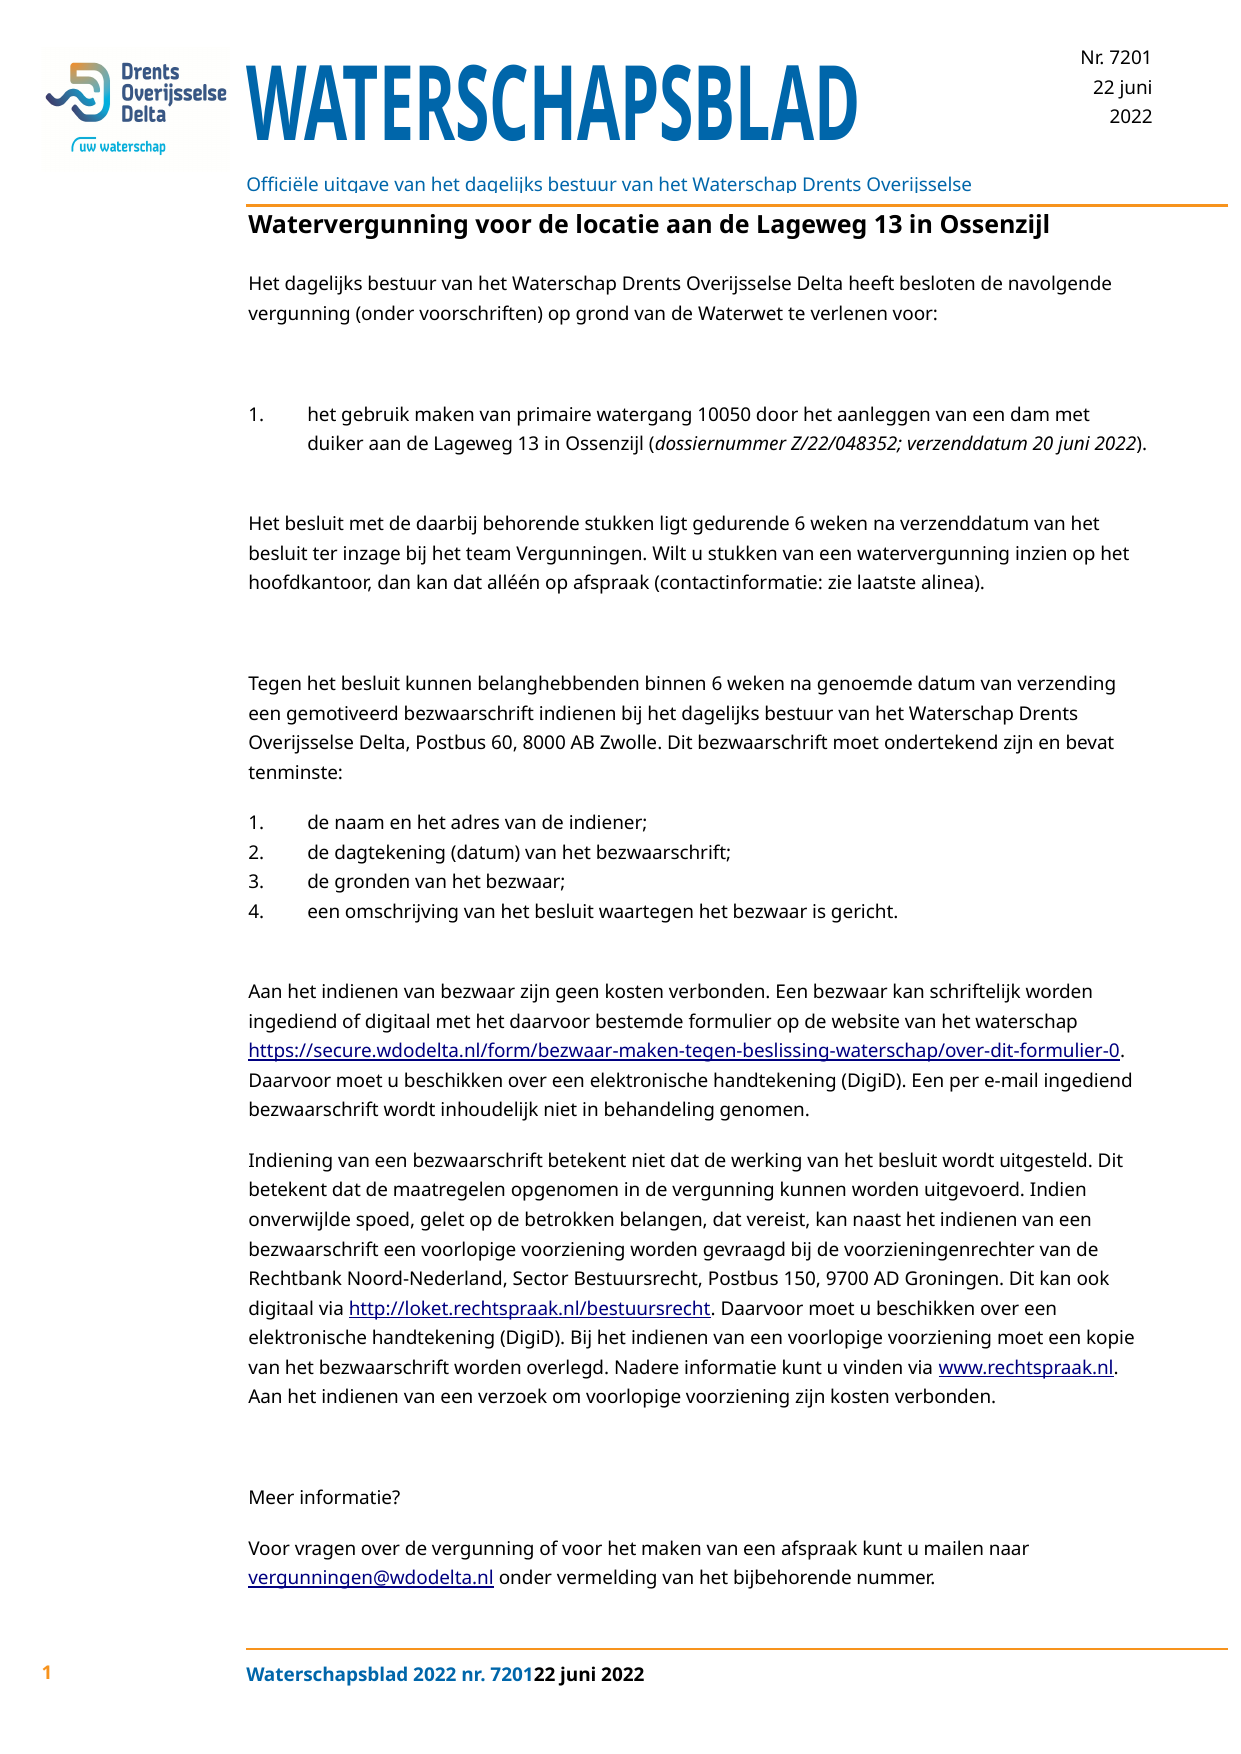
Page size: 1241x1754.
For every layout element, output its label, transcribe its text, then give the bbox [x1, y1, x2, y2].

text Aan het indienen van bezwaar zijn geen kosten verbonden. Een bezwaar kan schriftelijk worden ingediend of digitaal met het daarvoor bestemde formulier op de website van het waterschap https://secure.wdodelta.nl/form/bezwaar-maken-tegen-beslissing-waterschap/over-dit-formulier-0. Daarvoor moet u beschikken over een elektronische handtekening (DigiD). Een per e-mail ingediend bezwaarschrift wordt inhoudelijk niet in behandeling genomen. [248, 978, 1152, 1122]
list een omschrijving van het besluit waartegen het bezwaar is gericht. [248, 898, 1152, 924]
text Voor vragen over de vergunning of voor het maken van een afspraak kunt u mailen naar vergunningen@wdodelta.nl onder vermelding van het bijbehorende nummer. [248, 1535, 1152, 1590]
text Het besluit met de daarbij behorende stukken ligt gedurende 6 weken na verzenddatum van het besluit ter inzage bij het team Vergunningen. Wilt u stukken van een watervergunning inzien op het hoofdkantoor, dan kan dat alléén op afspraak (contactinformatie: zie laatste alinea). [248, 510, 1152, 595]
text Watervergunning voor de locatie aan de Lageweg 13 in Ossenzijl [248, 207, 1152, 241]
list het gebruik maken van primaire watergang 10050 door het aanleggen van een dam met duiker aan de Lageweg 13 in Ossenzijl (dossiernummer Z/22/048352; verzenddatum 20 juni 2022). [248, 401, 1152, 456]
text Het dagelijks bestuur van het Waterschap Drents Overijsselse Delta heeft besloten de navolgende vergunning (onder voorschriften) op grond van de Waterwet te verlenen voor: [248, 270, 1152, 326]
list de naam en het adres van de indiener; [248, 809, 1152, 835]
text Indiening van een bezwaarschrift betekent niet dat de werking van het besluit wordt uitgesteld. Dit betekent dat de maatregelen opgenomen in de vergunning kunnen worden uitgevoerd. Indien onverwijlde spoed, gelet op de betrokken belangen, dat vereist, kan naast het indienen van een bezwaarschrift een voorlopige voorziening worden gevraagd bij de voorzieningenrechter van de Rechtbank Noord-Nederland, Sector Bestuursrecht, Postbus 150, 9700 AD Groningen. Dit kan ook digitaal via http://loket.rechtspraak.nl/bestuursrecht. Daarvoor moet u beschikken over een elektronische handtekening (DigiD). Bij het indienen van een voorlopige voorziening moet een kopie van het bezwaarschrift worden overlegd. Nadere informatie kunt u vinden via www.rechtspraak.nl. Aan het indienen van een verzoek om voorlopige voorziening zijn kosten verbonden. [248, 1147, 1152, 1409]
list de gronden van het bezwaar; [248, 869, 1152, 894]
text Meer informatie? [248, 1484, 1152, 1510]
list de dagtekening (datum) van het bezwaarschrift; [248, 839, 1152, 865]
text Tegen het besluit kunnen belanghebbenden binnen 6 weken na genoemde datum van verzending een gemotiveerd bezwaarschrift indienen bij het dagelijks bestuur van het Waterschap Drents Overijsselse Delta, Postbus 60, 8000 AB Zwolle. Dit bezwaarschrift moet ondertekend zijn en bevat tenminste: [248, 670, 1152, 785]
picture [41, 47, 231, 172]
